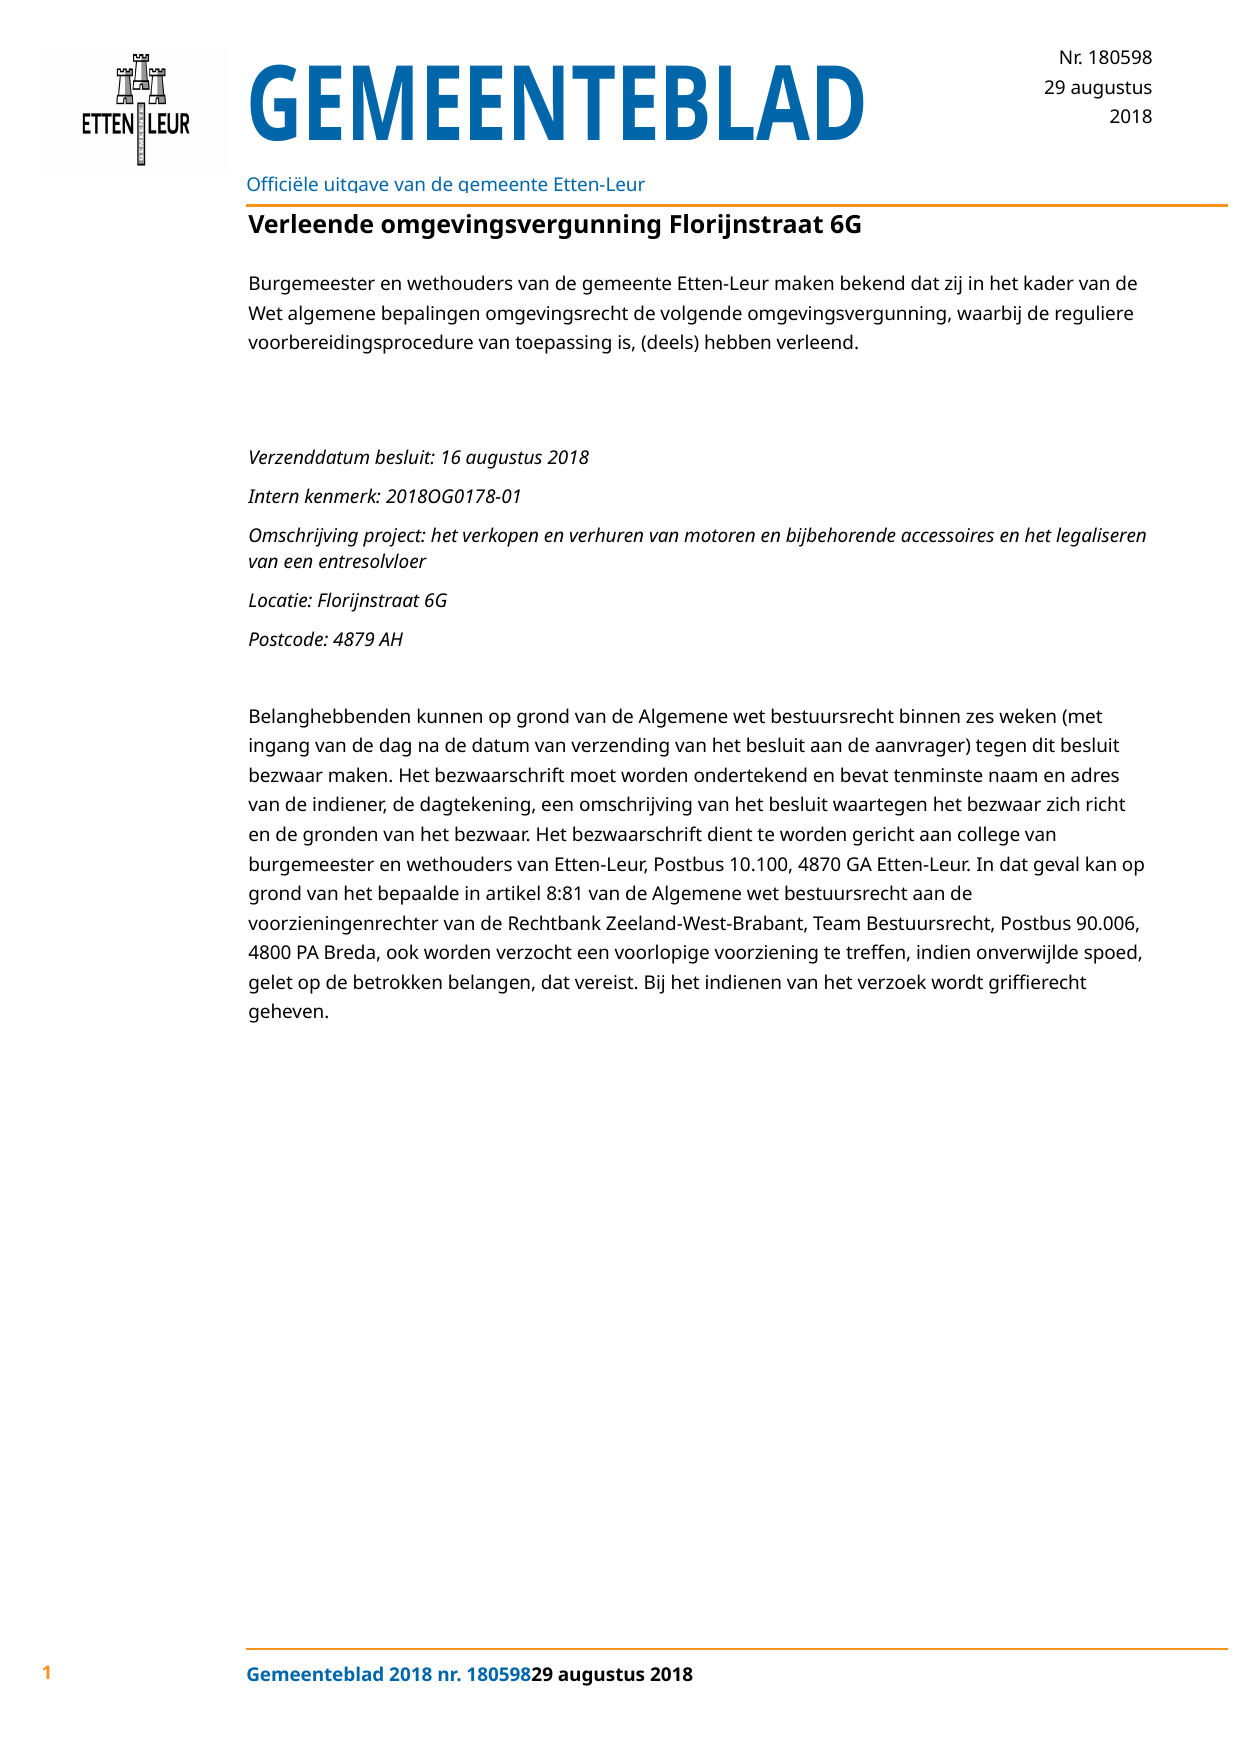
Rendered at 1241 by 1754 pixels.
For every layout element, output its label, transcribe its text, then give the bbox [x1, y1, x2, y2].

text Verzenddatum besluit: 16 augustus 2018 [248, 444, 1152, 469]
text Belanghebbenden kunnen op grond van de Algemene wet bestuursrecht binnen zes weken (met ingang van de dag na de datum van verzending van het besluit aan de aanvrager) tegen dit besluit bezwaar maken. Het bezwaarschrift moet worden ondertekend en bevat tenminste naam en adres van de indiener, de dagtekening, een omschrijving van het besluit waartegen het bezwaar zich richt en de gronden van het bezwaar. Het bezwaarschrift dient te worden gericht aan college van burgemeester en wethouders van Etten-Leur, Postbus 10.100, 4870 GA Etten-Leur. In dat geval kan op grond van het bepaalde in artikel 8:81 van de Algemene wet bestuursrecht aan de voorzieningenrechter van de Rechtbank Zeeland-West-Brabant, Team Bestuursrecht, Postbus 90.006, 4800 PA Breda, ook worden verzocht een voorlopige voorziening te treffen, indien onverwijlde spoed, gelet op de betrokken belangen, dat vereist. Bij het indienen van het verzoek wordt griffierecht geheven. [248, 703, 1152, 1024]
text Locatie: Florijnstraat 6G [248, 587, 1152, 613]
text Verleende omgevingsvergunning Florijnstraat 6G [248, 207, 1152, 241]
picture [41, 47, 231, 172]
text Burgemeester en wethouders van de gemeente Etten-Leur maken bekend dat zij in het kader van de Wet algemene bepalingen omgevingsrecht de volgende omgevingsvergunning, waarbij de reguliere voorbereidingsprocedure van toepassing is, (deels) hebben verleend. [248, 270, 1152, 355]
text Intern kenmerk: 2018OG0178-01 [248, 483, 1152, 509]
text Omschrijving project: het verkopen en verhuren van motoren en bijbehorende accessoires en het legaliseren van een entresolvloer [248, 522, 1152, 574]
text Postcode: 4879 AH [248, 627, 1152, 652]
